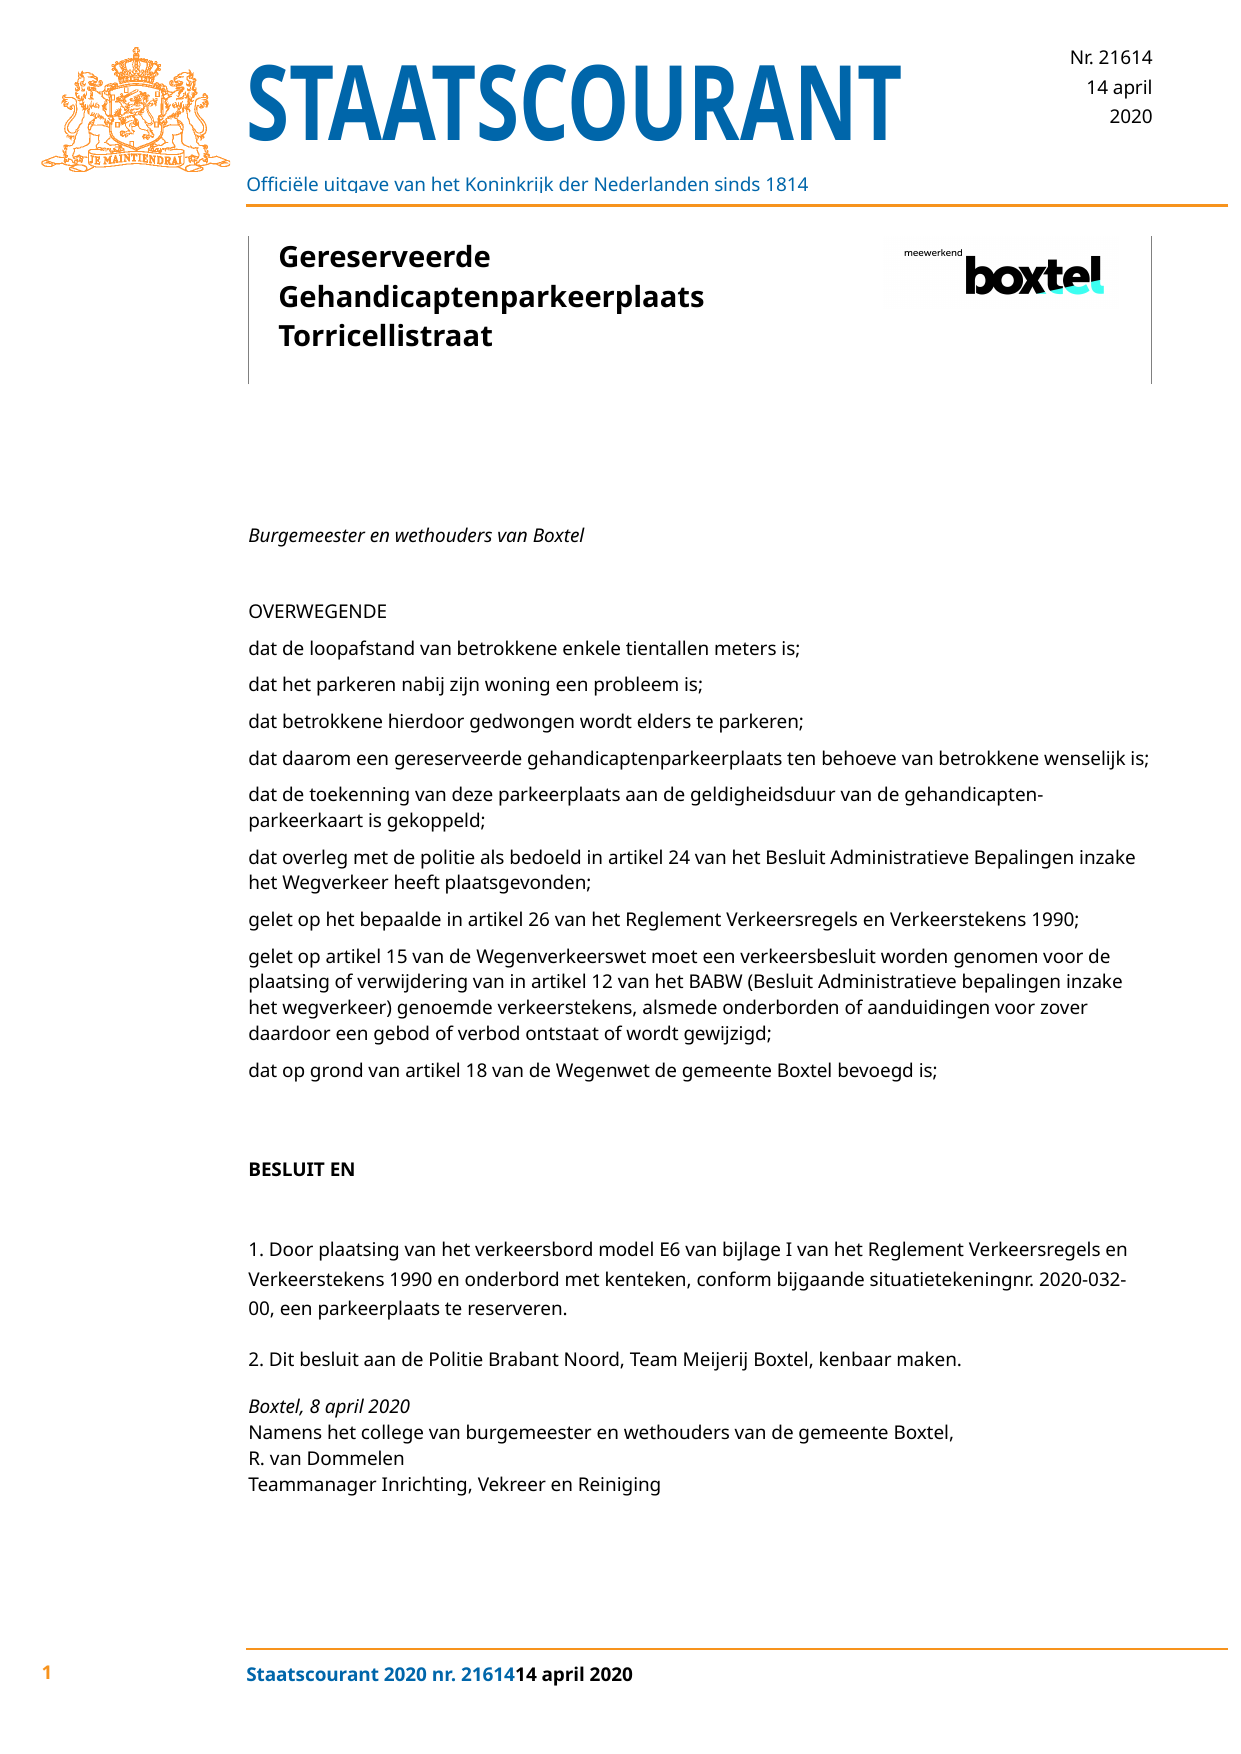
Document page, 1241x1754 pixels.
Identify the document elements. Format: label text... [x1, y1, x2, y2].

text dat betrokkene hierdoor gedwongen wordt elders te parkeren; [248, 708, 1152, 734]
text dat daarom een gereserveerde gehandicaptenparkeerplaats ten behoeve van betrokkene wenselijk is; [248, 745, 1152, 771]
text 2. Dit besluit aan de Politie Brabant Noord, Team Meijerij Boxtel, kenbaar maken. [248, 1346, 1152, 1371]
text Namens het college van burgemeester en wethouders van de gemeente Boxtel, [248, 1419, 1152, 1445]
text dat de toekenning van deze parkeerplaats aan de geldigheidsduur van de gehandicapten-parkeerkaart is gekoppeld; [248, 781, 1152, 833]
text dat overleg met de politie als bedoeld in artikel 24 van het Besluit Administratieve Bepalingen inzake het Wegverkeer heeft plaatsgevonden; [248, 844, 1152, 895]
picture [41, 47, 231, 172]
picture [882, 236, 1119, 309]
text dat het parkeren nabij zijn woning een probleem is; [248, 671, 1152, 697]
text R. van Dommelen [248, 1445, 1152, 1471]
text dat op grond van artikel 18 van de Wegenwet de gemeente Boxtel bevoegd is; [248, 1057, 1152, 1082]
text Teammanager Inrichting, Vekreer en Reiniging [248, 1471, 1152, 1496]
text OVERWEGENDE [248, 598, 1152, 624]
text dat de loopafstand van betrokkene enkele tientallen meters is; [248, 635, 1152, 661]
table_header [850, 236, 1151, 384]
table_header Gereserveerde Gehandicaptenparkeerplaats Torricellistraat [249, 236, 850, 384]
text Burgemeester en wethouders van Boxtel [248, 522, 1152, 548]
text Boxtel, 8 april 2020 [248, 1393, 1152, 1419]
text 1. Door plaatsing van het verkeersbord model E6 van bijlage I van het Reglement Verkeersregels en Verkeerstekens 1990 en onderbord met kenteken, conform bijgaande situatietekeningnr. 2020-032-00, een parkeerplaats te reserveren. [248, 1236, 1152, 1321]
text BESLUIT EN [248, 1156, 1152, 1182]
text gelet op artikel 15 van de Wegenverkeerswet moet een verkeersbesluit worden genomen voor de plaatsing of verwijdering van in artikel 12 van het BABW (Besluit Administratieve bepalingen inzake het wegverkeer) genoemde verkeerstekens, alsmede onderborden of aanduidingen voor zover daardoor een gebod of verbod ontstaat of wordt gewijzigd; [248, 943, 1152, 1046]
text gelet op het bepaalde in artikel 26 van het Reglement Verkeersregels en Verkeerstekens 1990; [248, 906, 1152, 932]
